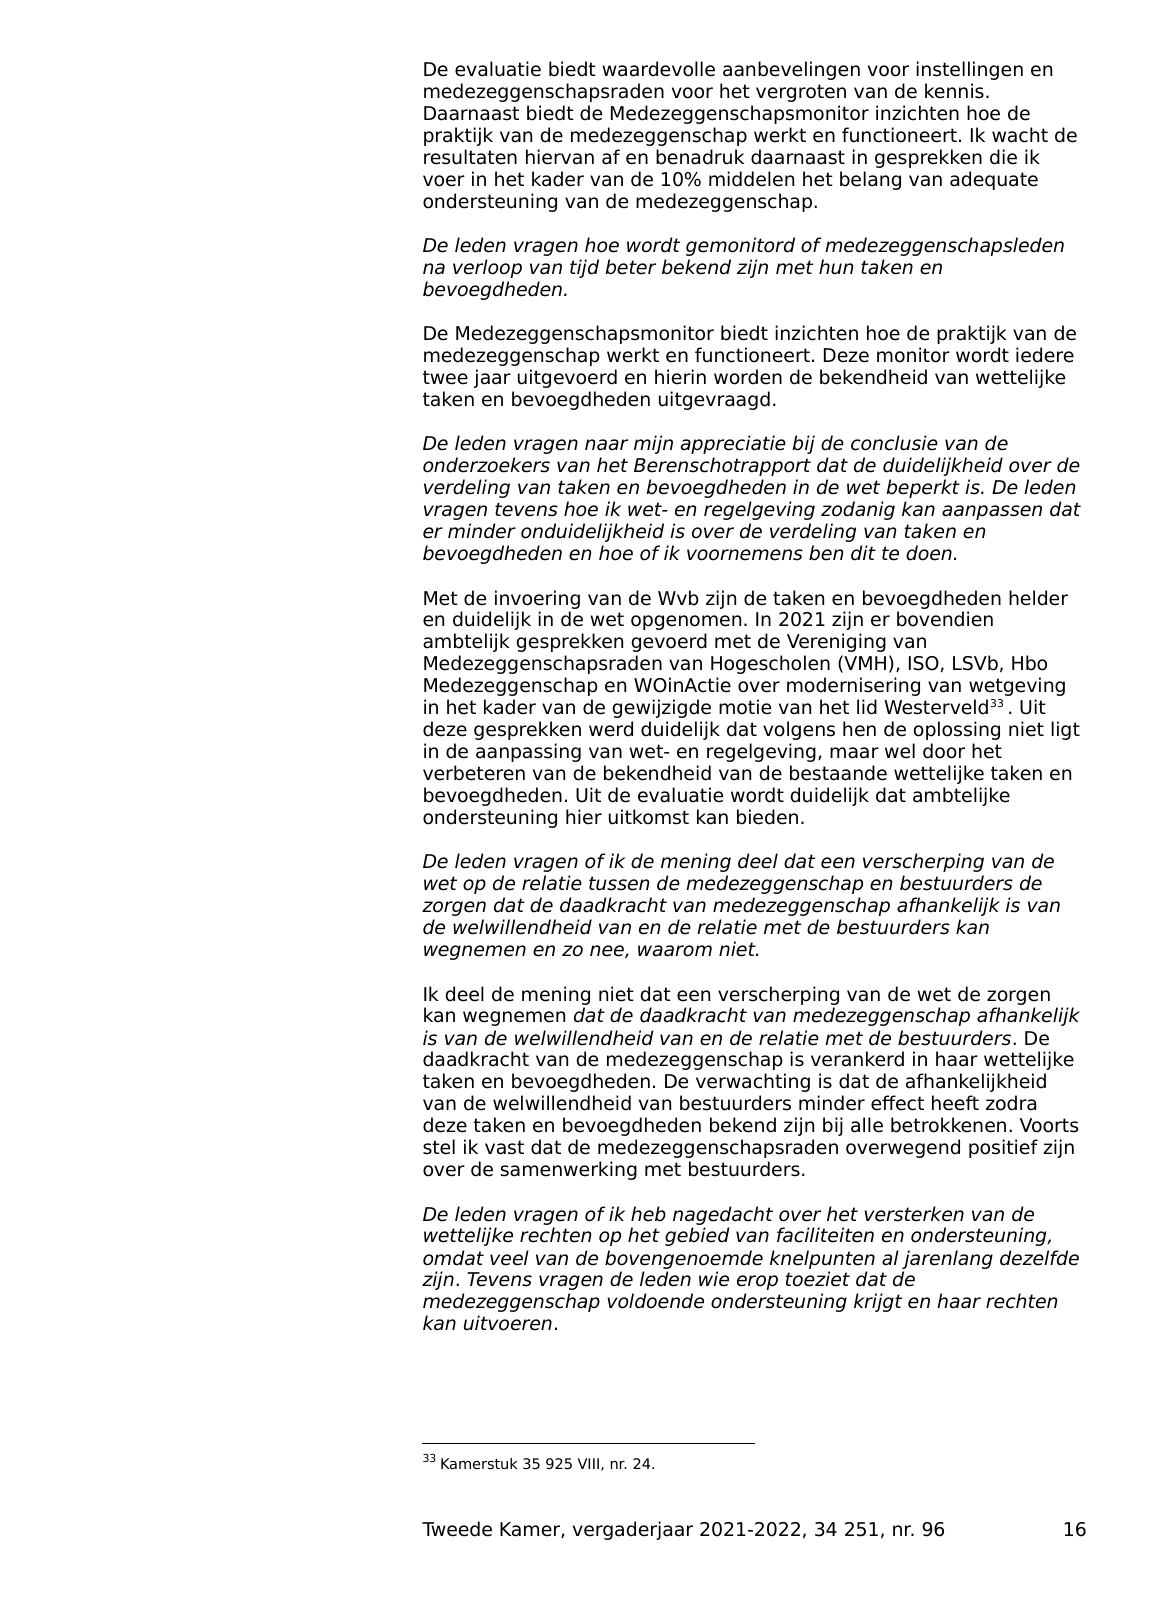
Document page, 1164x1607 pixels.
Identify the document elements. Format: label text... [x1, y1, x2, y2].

text De leden vragen naar mijn appreciatie bij de conclusie van de onderzoekers van het Berenschotrapport dat de duidelijkheid over de verdeling van taken en bevoegdheden in de wet beperkt is. De leden vragen tevens hoe ik wet- en regelgeving zodanig kan aanpassen dat er minder onduidelijkheid is over de verdeling van taken en bevoegdheden en hoe of ik voornemens ben dit te doen. [422, 433, 1087, 565]
text Ik deel de mening niet dat een verscherping van de wet de zorgen kan wegnemen dat de daadkracht van medezeggenschap afhankelijk is van de welwillendheid van en de relatie met de bestuurders. De daadkracht van de medezeggenschap is verankerd in haar wettelijke taken en bevoegdheden. De verwachting is dat de afhankelijkheid van de welwillendheid van bestuurders minder effect heeft zodra deze taken en bevoegdheden bekend zijn bij alle betrokkenen. Voorts stel ik vast dat de medezeggenschapsraden overwegend positief zijn over de samenwerking met bestuurders. [422, 983, 1087, 1181]
text De leden vragen hoe wordt gemonitord of medezeggenschapsleden na verloop van tijd beter bekend zijn met hun taken en bevoegdheden. [422, 235, 1087, 301]
text Met de invoering van de Wvb zijn de taken en bevoegdheden helder en duidelijk in de wet opgenomen. In 2021 zijn er bovendien ambtelijk gesprekken gevoerd met de Vereniging van Medezeggenschapsraden van Hogescholen (VMH), ISO, LSVb, Hbo Medezeggenschap en WOinActie over modernisering van wetgeving in het kader van de gewijzigde motie van het lid Westerveld. Uit deze gesprekken werd duidelijk dat volgens hen de oplossing niet ligt in de aanpassing van wet- en regelgeving, maar wel door het verbeteren van de bekendheid van de bestaande wettelijke taken en bevoegdheden. Uit de evaluatie wordt duidelijk dat ambtelijke ondersteuning hier uitkomst kan bieden. [422, 587, 1087, 829]
text De leden vragen of ik heb nagedacht over het versterken van de wettelijke rechten op het gebied van faciliteiten en ondersteuning, omdat veel van de bovengenoemde knelpunten al jarenlang dezelfde zijn. Tevens vragen de leden wie erop toeziet dat de medezeggenschap voldoende ondersteuning krijgt en haar rechten kan uitvoeren. [422, 1203, 1087, 1335]
text De leden vragen of ik de mening deel dat een verscherping van de wet op de relatie tussen de medezeggenschap en bestuurders de zorgen dat de daadkracht van medezeggenschap afhankelijk is van de welwillendheid van en de relatie met de bestuurders kan wegnemen en zo nee, waarom niet. [422, 851, 1087, 961]
text Kamerstuk 35 925 VIII, nr. 24. [422, 1452, 1087, 1474]
text De evaluatie biedt waardevolle aanbevelingen voor instellingen en medezeggenschapsraden voor het vergroten van de kennis. Daarnaast biedt de Medezeggenschapsmonitor inzichten hoe de praktijk van de medezeggenschap werkt en functioneert. Ik wacht de resultaten hiervan af en benadruk daarnaast in gesprekken die ik voer in het kader van de 10% middelen het belang van adequate ondersteuning van de medezeggenschap. [422, 59, 1087, 213]
text De Medezeggenschapsmonitor biedt inzichten hoe de praktijk van de medezeggenschap werkt en functioneert. Deze monitor wordt iedere twee jaar uitgevoerd en hierin worden de bekendheid van wettelijke taken en bevoegdheden uitgevraagd. [422, 323, 1087, 411]
